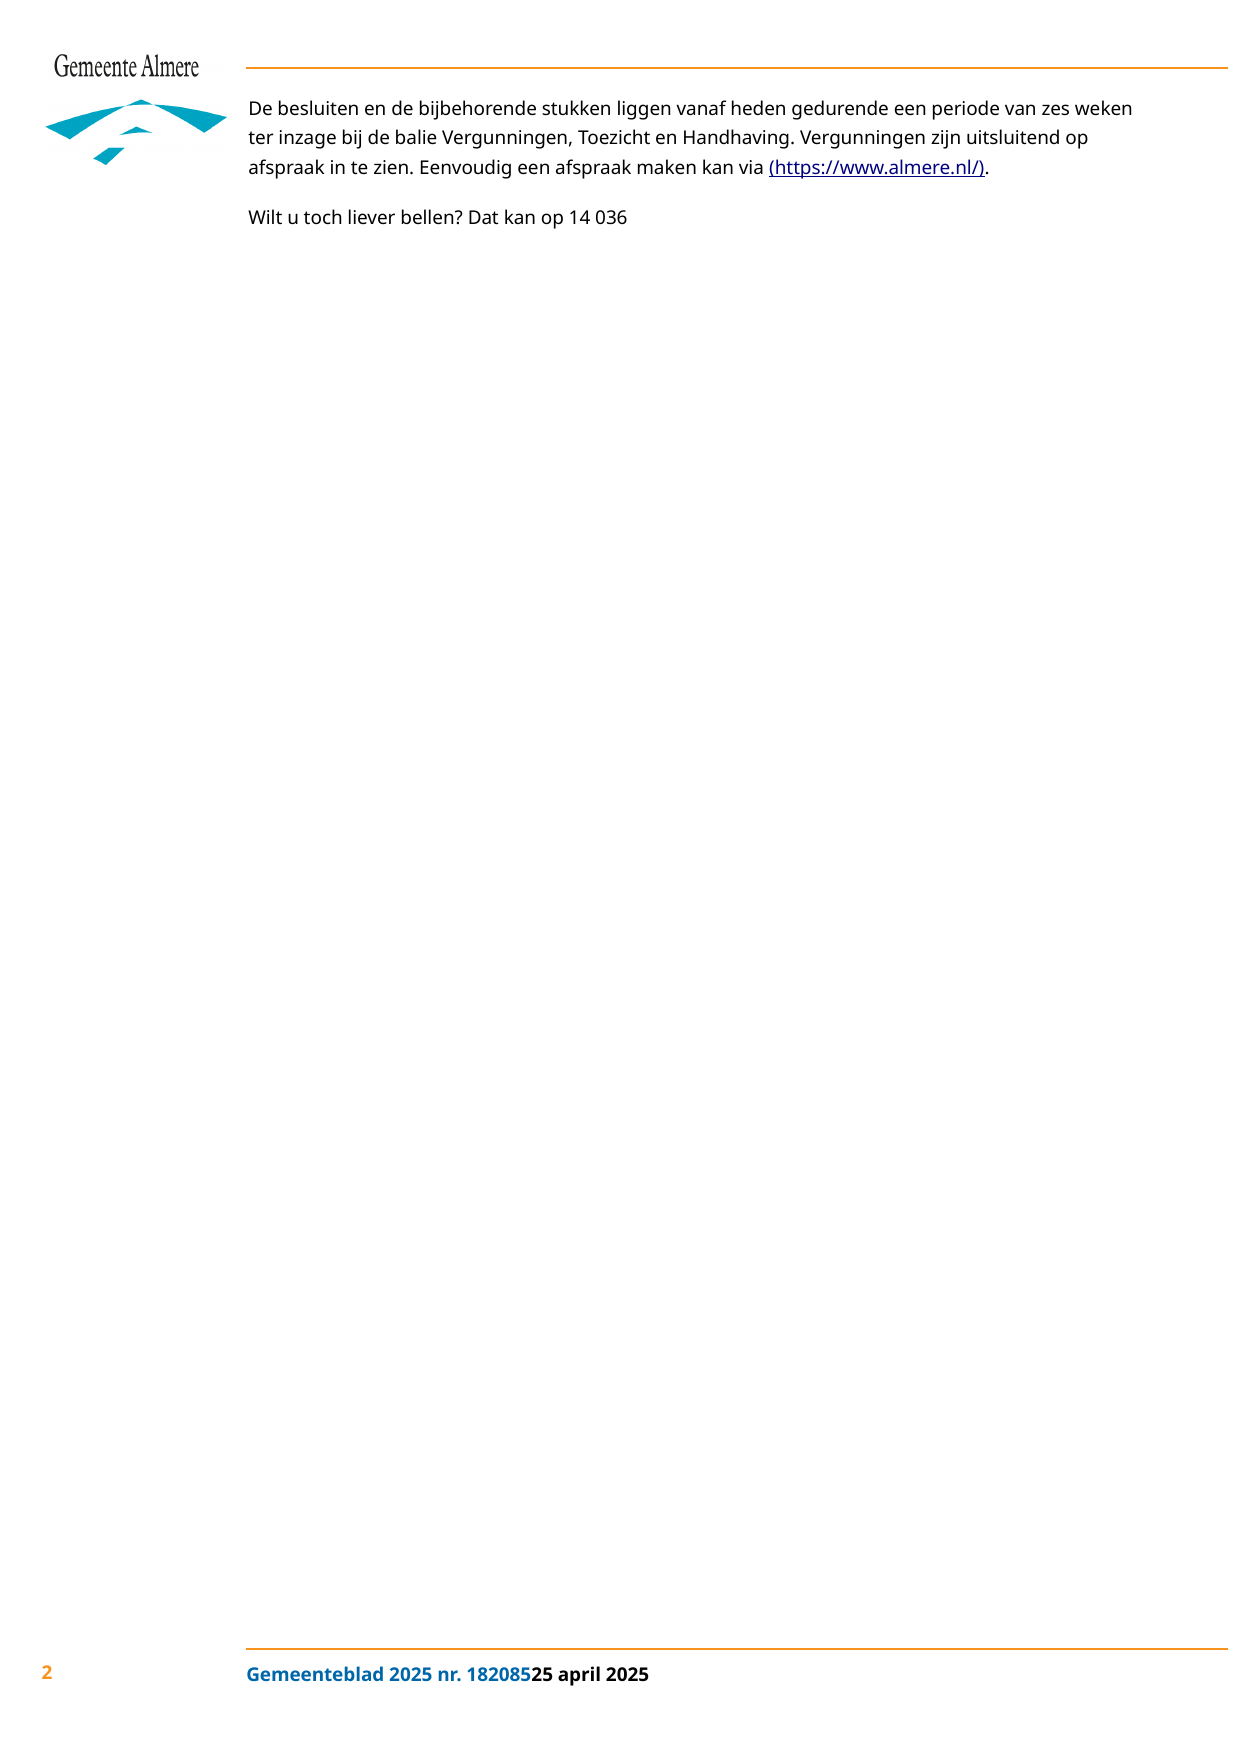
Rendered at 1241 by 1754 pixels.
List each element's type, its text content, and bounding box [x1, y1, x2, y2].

picture [41, 47, 231, 172]
text Wilt u toch liever bellen? Dat kan op 14 036 [248, 204, 1152, 230]
text De besluiten en de bijbehorende stukken liggen vanaf heden gedurende een periode van zes weken ter inzage bij de balie Vergunningen, Toezicht en Handhaving. Vergunningen zijn uitsluitend op afspraak in te zien. Eenvoudig een afspraak maken kan via (https://www.almere.nl/). [248, 95, 1152, 180]
